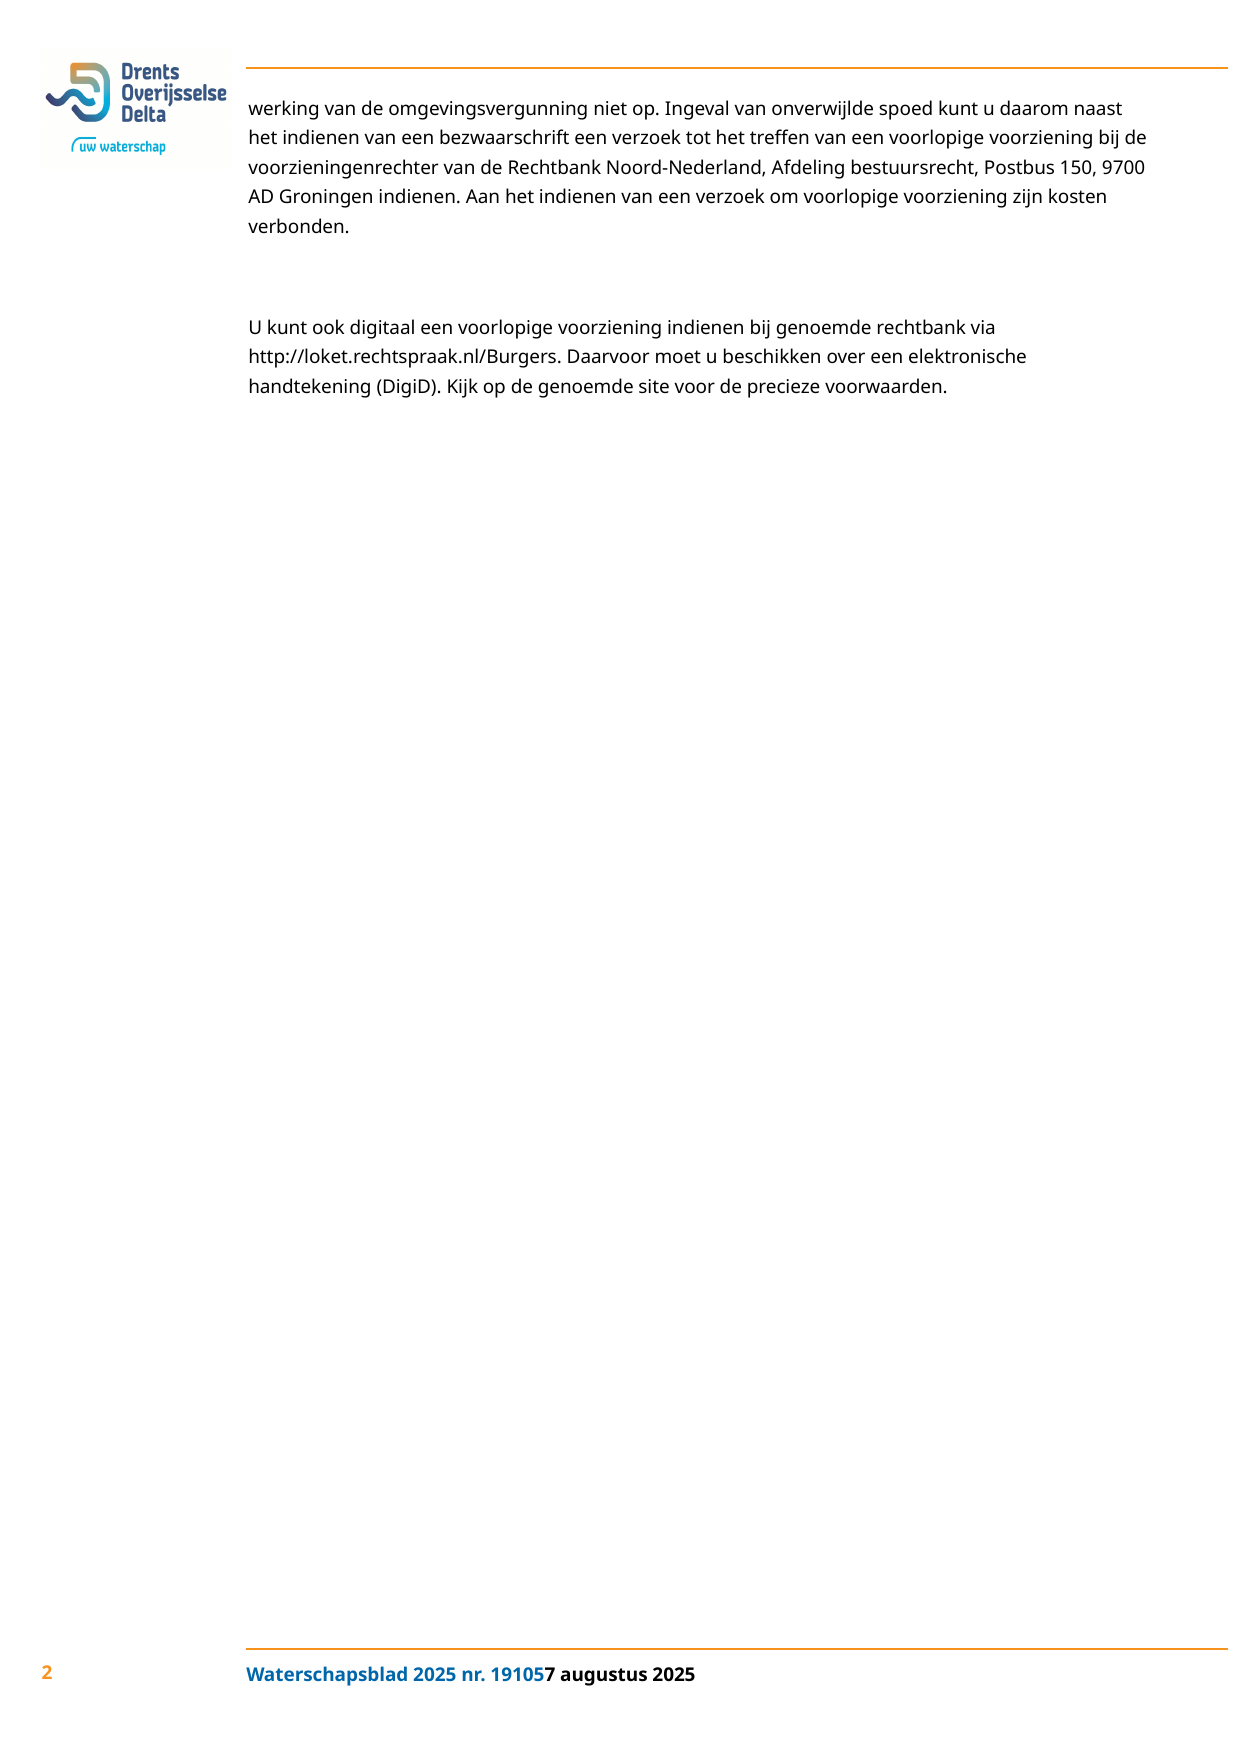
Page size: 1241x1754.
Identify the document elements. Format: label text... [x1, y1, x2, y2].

text U kunt ook digitaal een voorlopige voorziening indienen bij genoemde rechtbank via http://loket.rechtspraak.nl/Burgers. Daarvoor moet u beschikken over een elektronische handtekening (DigiD). Kijk op de genoemde site voor de precieze voorwaarden. [248, 314, 1152, 399]
picture [41, 47, 231, 172]
text werking van de omgevingsvergunning niet op. Ingeval van onverwijlde spoed kunt u daarom naast het indienen van een bezwaarschrift een verzoek tot het treffen van een voorlopige voorziening bij de voorzieningenrechter van de Rechtbank Noord-Nederland, Afdeling bestuursrecht, Postbus 150, 9700 AD Groningen indienen. Aan het indienen van een verzoek om voorlopige voorziening zijn kosten verbonden. [248, 95, 1152, 239]
